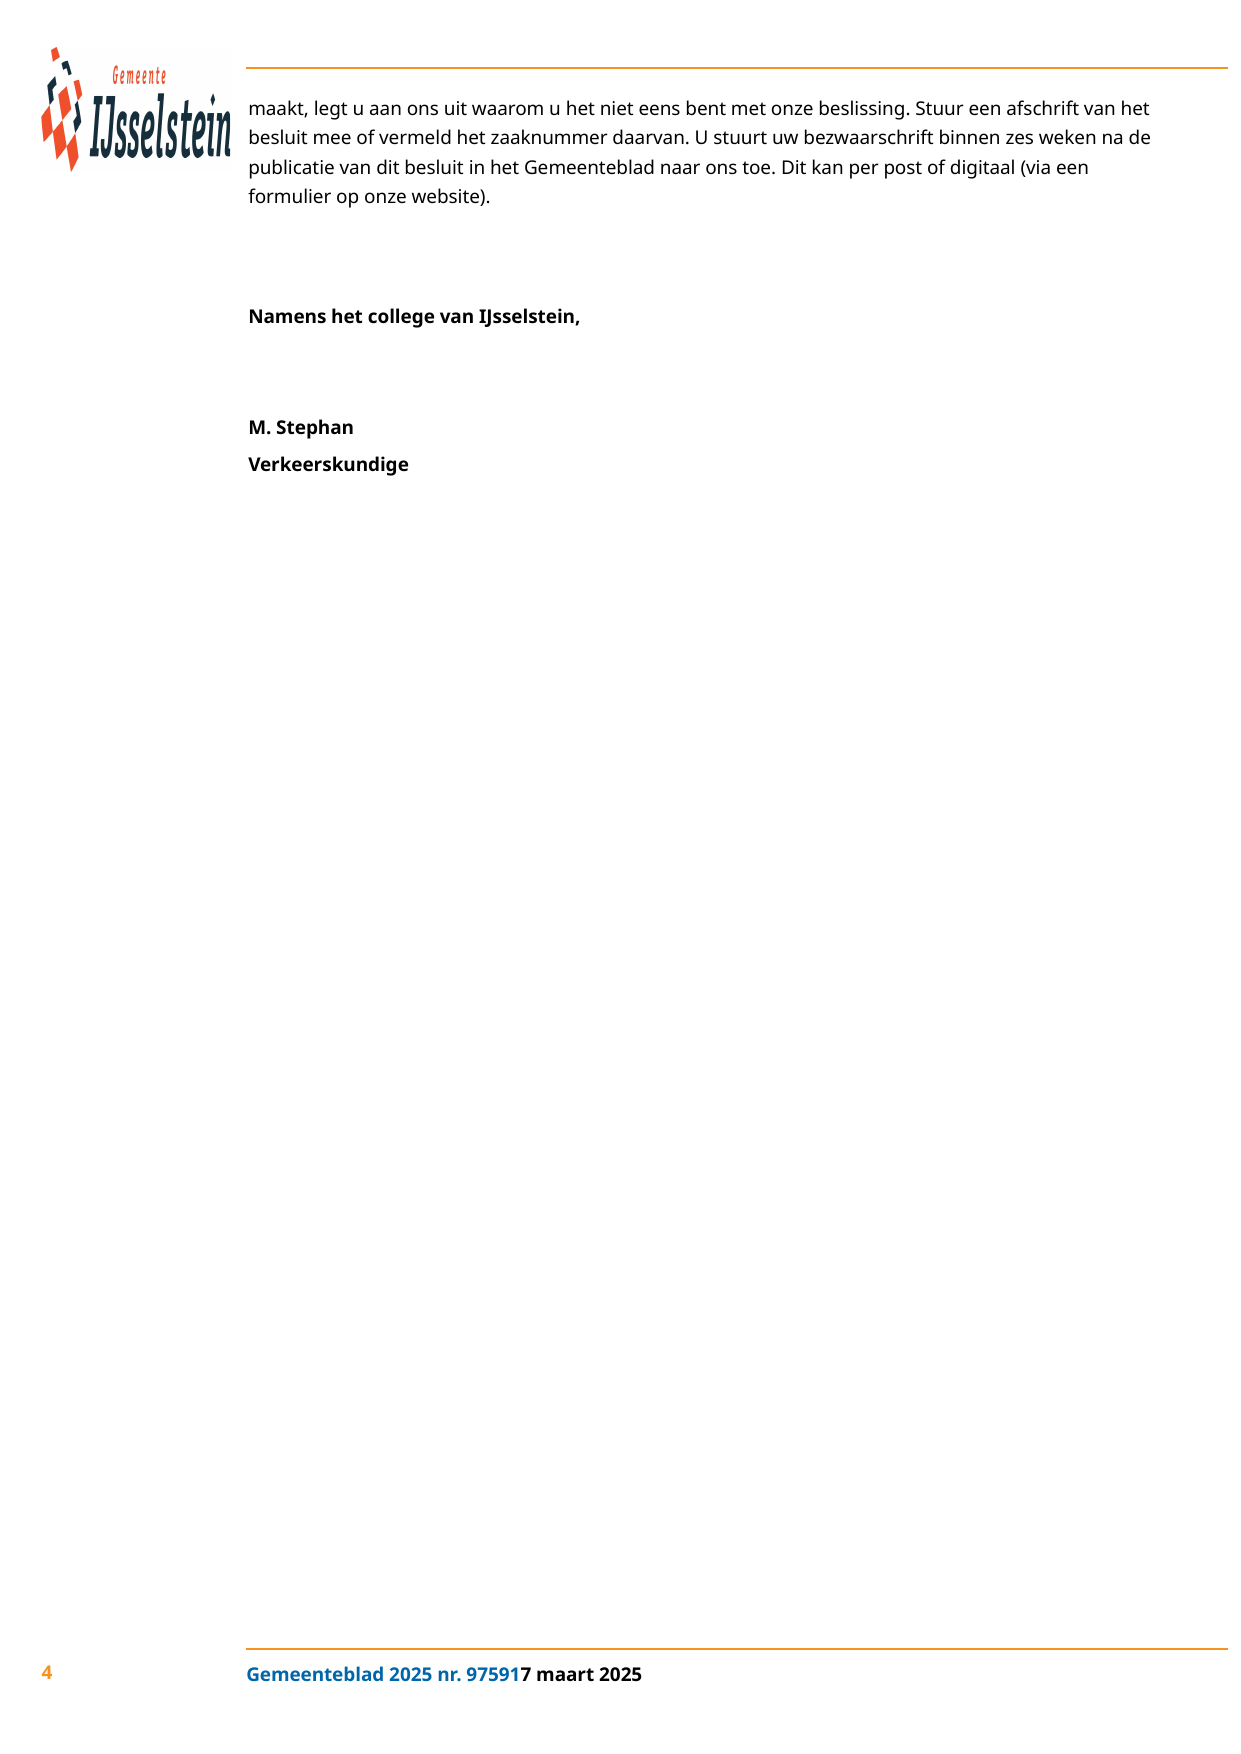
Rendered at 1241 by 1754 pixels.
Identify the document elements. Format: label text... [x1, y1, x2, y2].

text Verkeerskundige [248, 456, 1152, 475]
text M. Stephan [248, 419, 1152, 438]
picture [41, 47, 231, 172]
text maakt, legt u aan ons uit waarom u het niet eens bent met onze beslissing. Stuur een afschrift van het besluit mee of vermeld het zaaknummer daarvan. U stuurt uw bezwaarschrift binnen zes weken na de publicatie van dit besluit in het Gemeenteblad naar ons toe. Dit kan per post of digitaal (via een formulier op onze website). [248, 95, 1152, 209]
text Namens het college van IJsselstein, [248, 308, 1152, 327]
